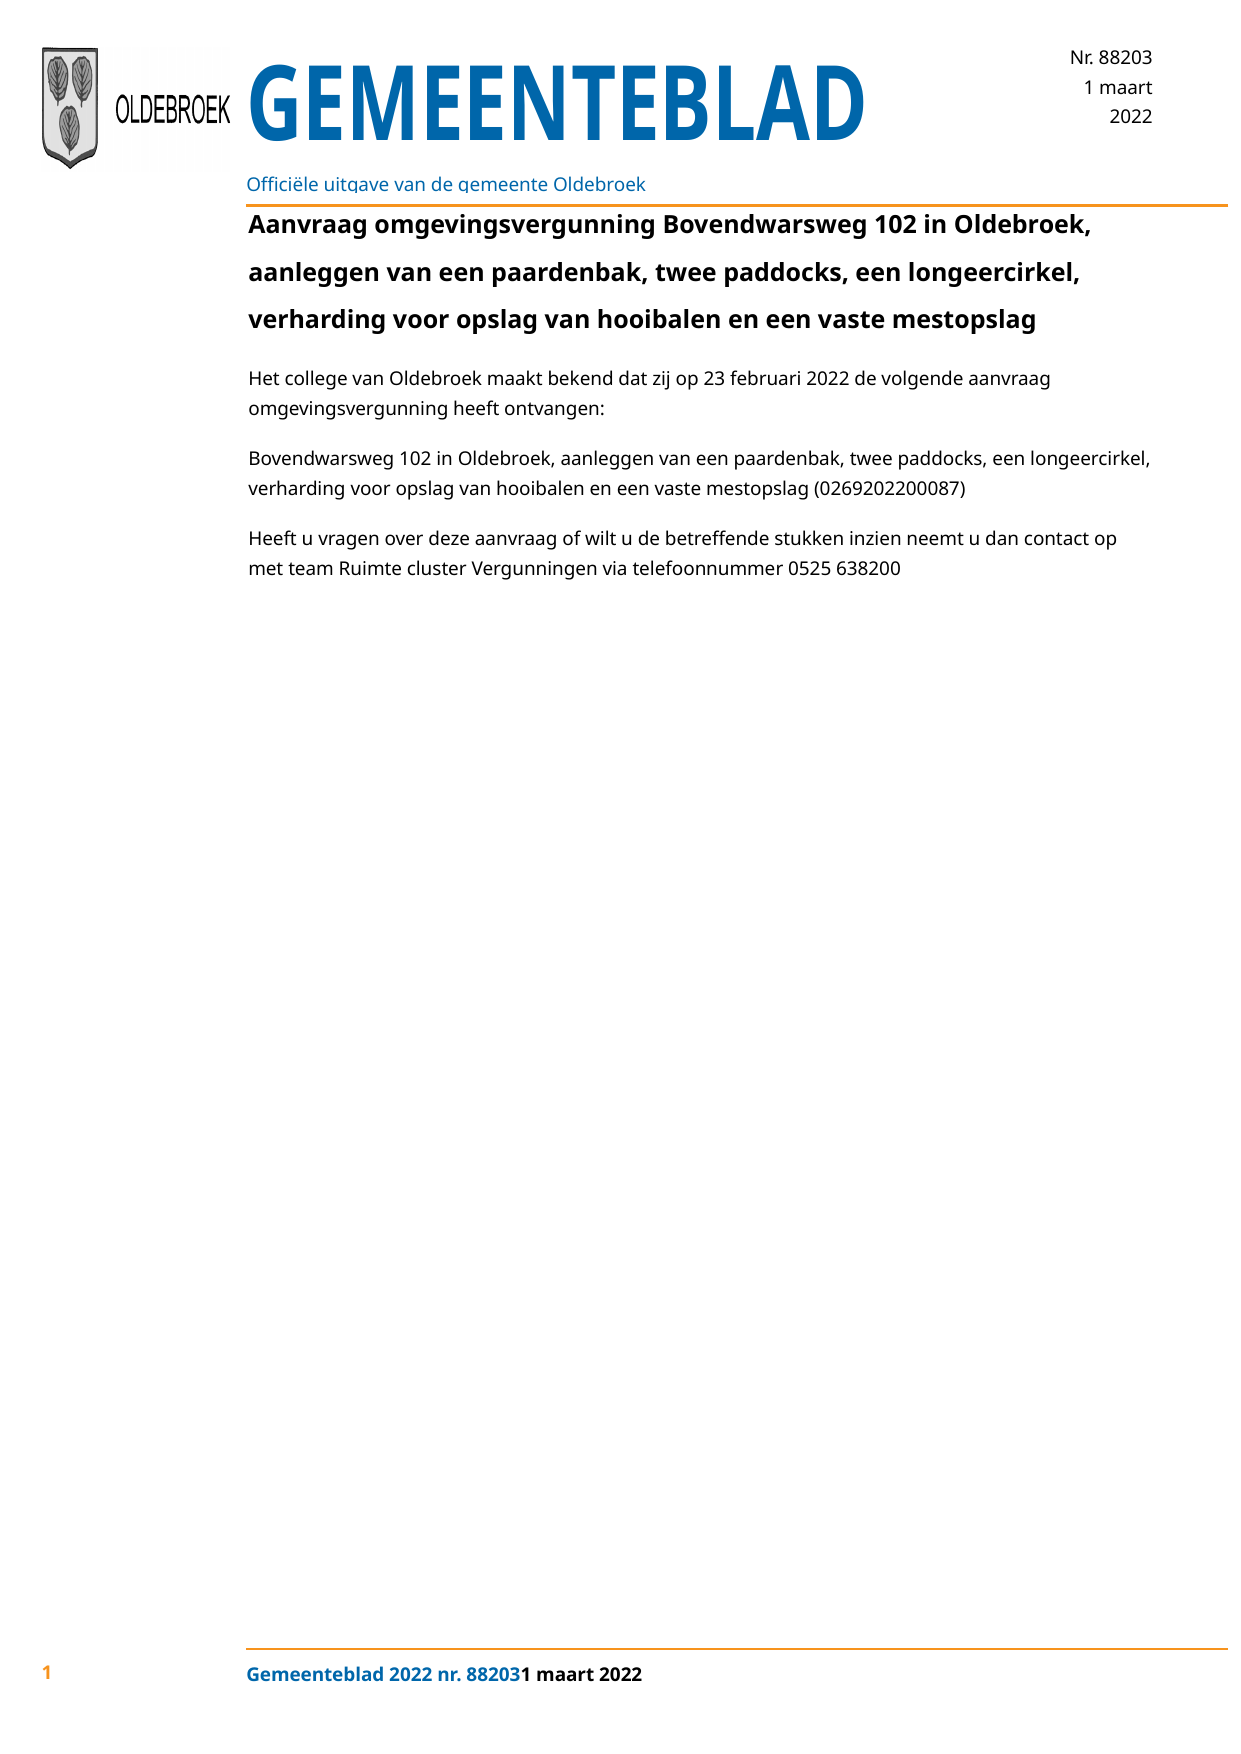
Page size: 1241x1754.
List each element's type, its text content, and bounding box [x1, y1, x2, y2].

text Bovendwarsweg 102 in Oldebroek, aanleggen van een paardenbak, twee paddocks, een longeercirkel, verharding voor opslag van hooibalen en een vaste mestopslag (0269202200087) [248, 446, 1152, 501]
text Heeft u vragen over deze aanvraag of wilt u de betreffende stukken inzien neemt u dan contact op met team Ruimte cluster Vergunningen via telefoonnummer 0525 638200 [248, 526, 1152, 581]
text Het college van Oldebroek maakt bekend dat zij op 23 februari 2022 de volgende aanvraag omgevingsvergunning heeft ontvangen: [248, 366, 1152, 421]
text Aanvraag omgevingsvergunning Bovendwarsweg 102 in Oldebroek, aanleggen van een paardenbak, twee paddocks, een longeercirkel, verharding voor opslag van hooibalen en een vaste mestopslag [248, 207, 1152, 336]
picture [41, 47, 231, 172]
